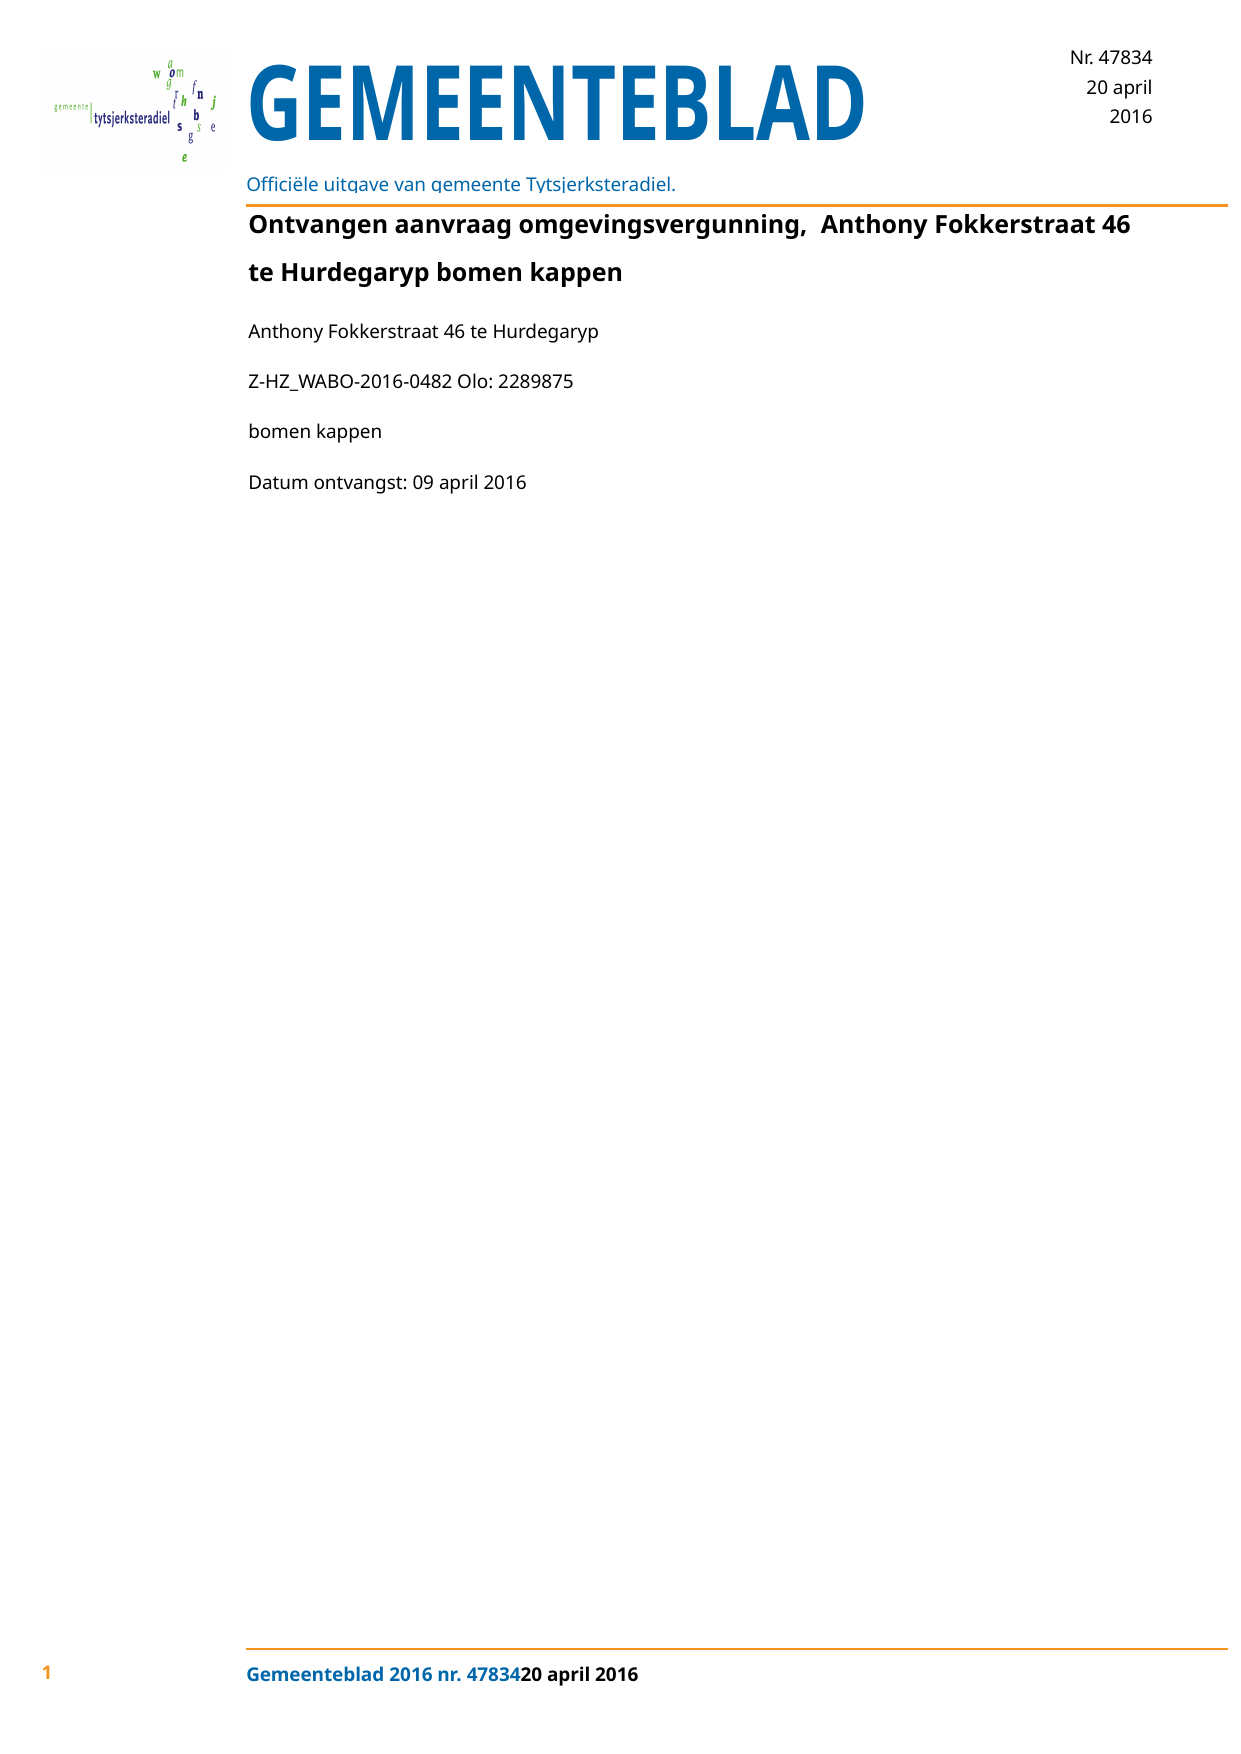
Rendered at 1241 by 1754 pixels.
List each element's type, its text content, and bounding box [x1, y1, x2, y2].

text Datum ontvangst: 09 april 2016 [248, 469, 1152, 495]
text Anthony Fokkerstraat 46 te Hurdegaryp [248, 318, 1152, 344]
picture [41, 47, 231, 172]
text bomen kappen [248, 419, 1152, 444]
text Z-HZ_WABO-2016-0482 Olo: 2289875 [248, 368, 1152, 394]
text Ontvangen aanvraag omgevingsvergunning, Anthony Fokkerstraat 46 te Hurdegaryp bomen kappen [248, 207, 1152, 288]
